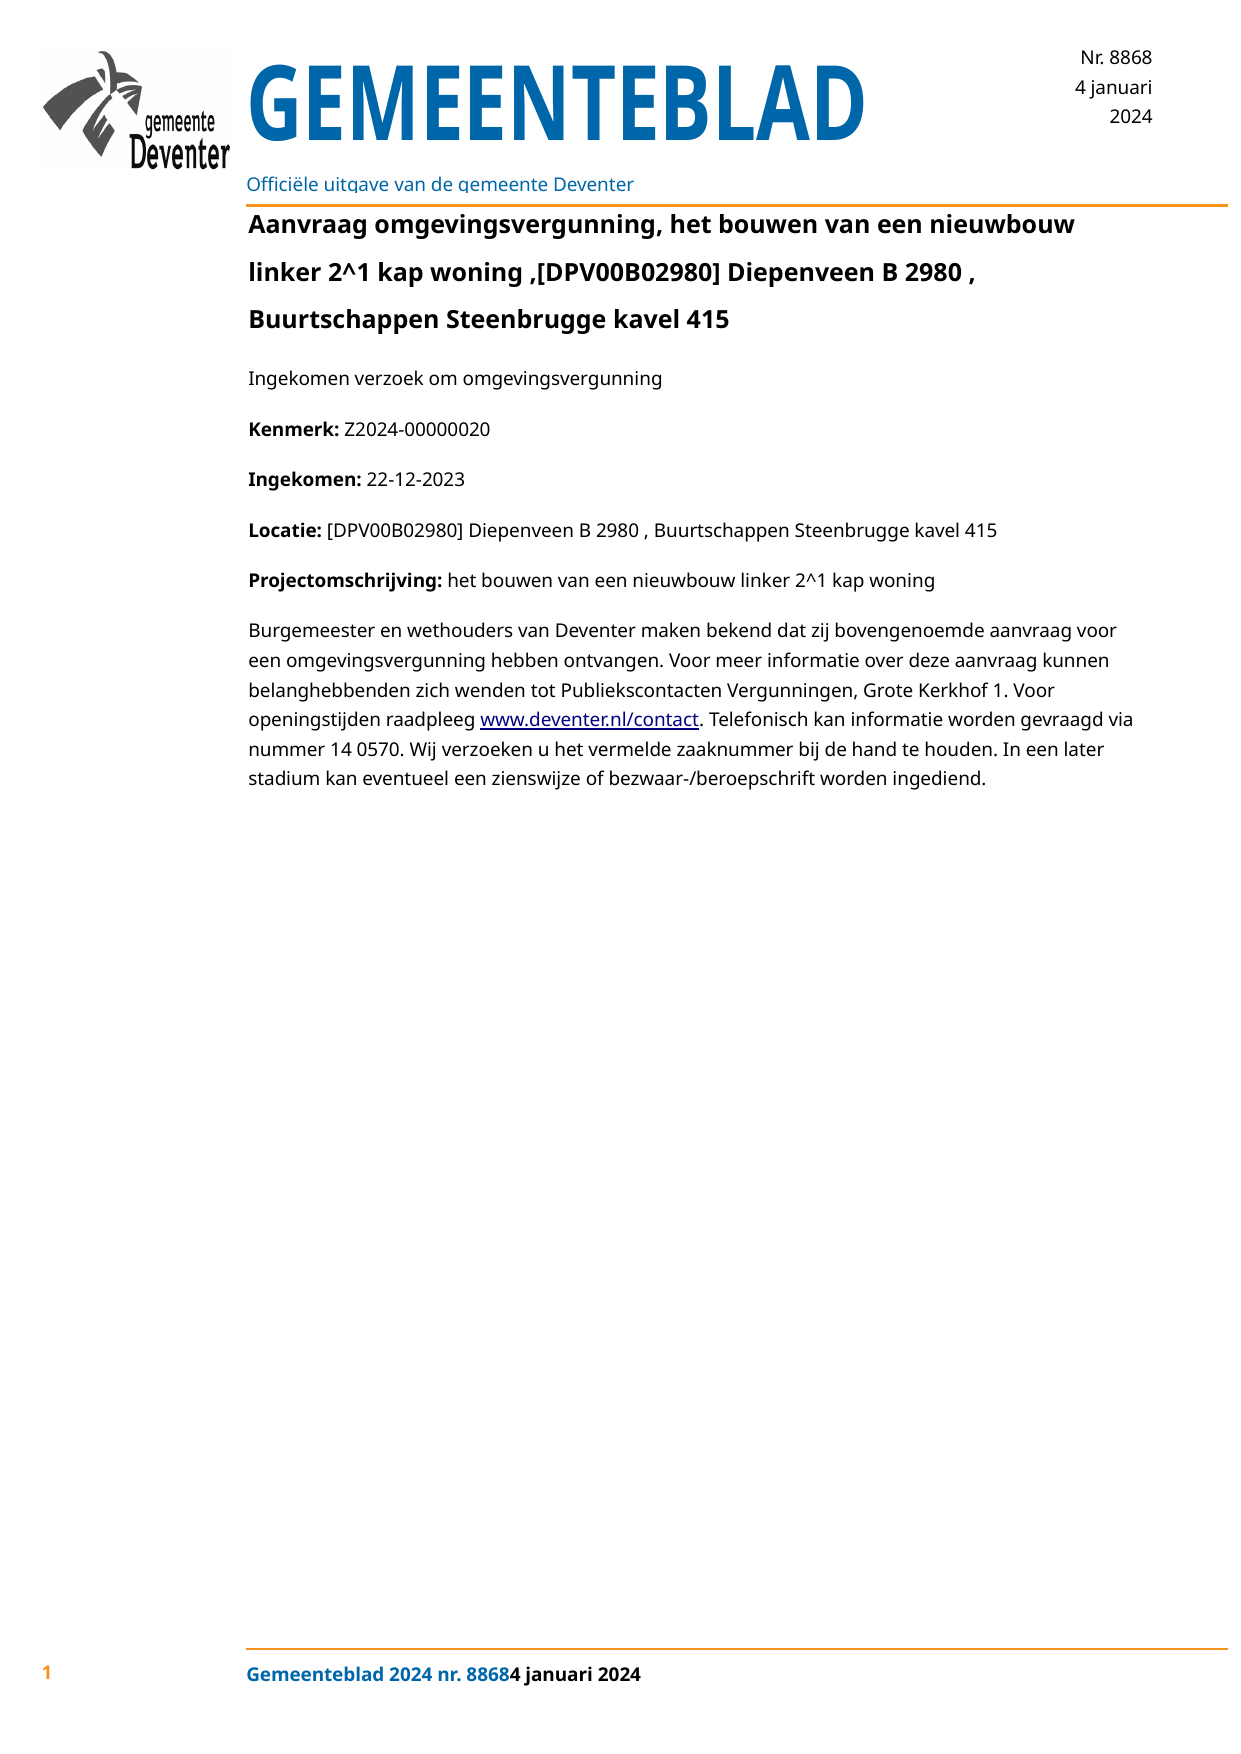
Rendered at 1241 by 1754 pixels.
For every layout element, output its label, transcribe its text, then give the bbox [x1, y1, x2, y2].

text Projectomschrijving: het bouwen van een nieuwbouw linker 2^1 kap woning [248, 567, 1152, 593]
text Ingekomen: 22-12-2023 [248, 466, 1152, 492]
text Aanvraag omgevingsvergunning, het bouwen van een nieuwbouw linker 2^1 kap woning ,[DPV00B02980] Diepenveen B 2980 , Buurtschappen Steenbrugge kavel 415 [248, 207, 1152, 336]
picture [41, 47, 231, 172]
text Locatie: [DPV00B02980] Diepenveen B 2980 , Buurtschappen Steenbrugge kavel 415 [248, 517, 1152, 542]
text Kenmerk: Z2024-00000020 [248, 416, 1152, 442]
text Burgemeester en wethouders van Deventer maken bekend dat zij bovengenoemde aanvraag voor een omgevingsvergunning hebben ontvangen. Voor meer informatie over deze aanvraag kunnen belanghebbenden zich wenden tot Publiekscontacten Vergunningen, Grote Kerkhof 1. Voor openingstijden raadpleeg www.deventer.nl/contact. Telefonisch kan informatie worden gevraagd via nummer 14 0570. Wij verzoeken u het vermelde zaaknummer bij de hand te houden. In een later stadium kan eventueel een zienswijze of bezwaar-/beroepschrift worden ingediend. [248, 618, 1152, 791]
text Ingekomen verzoek om omgevingsvergunning [248, 366, 1152, 391]
